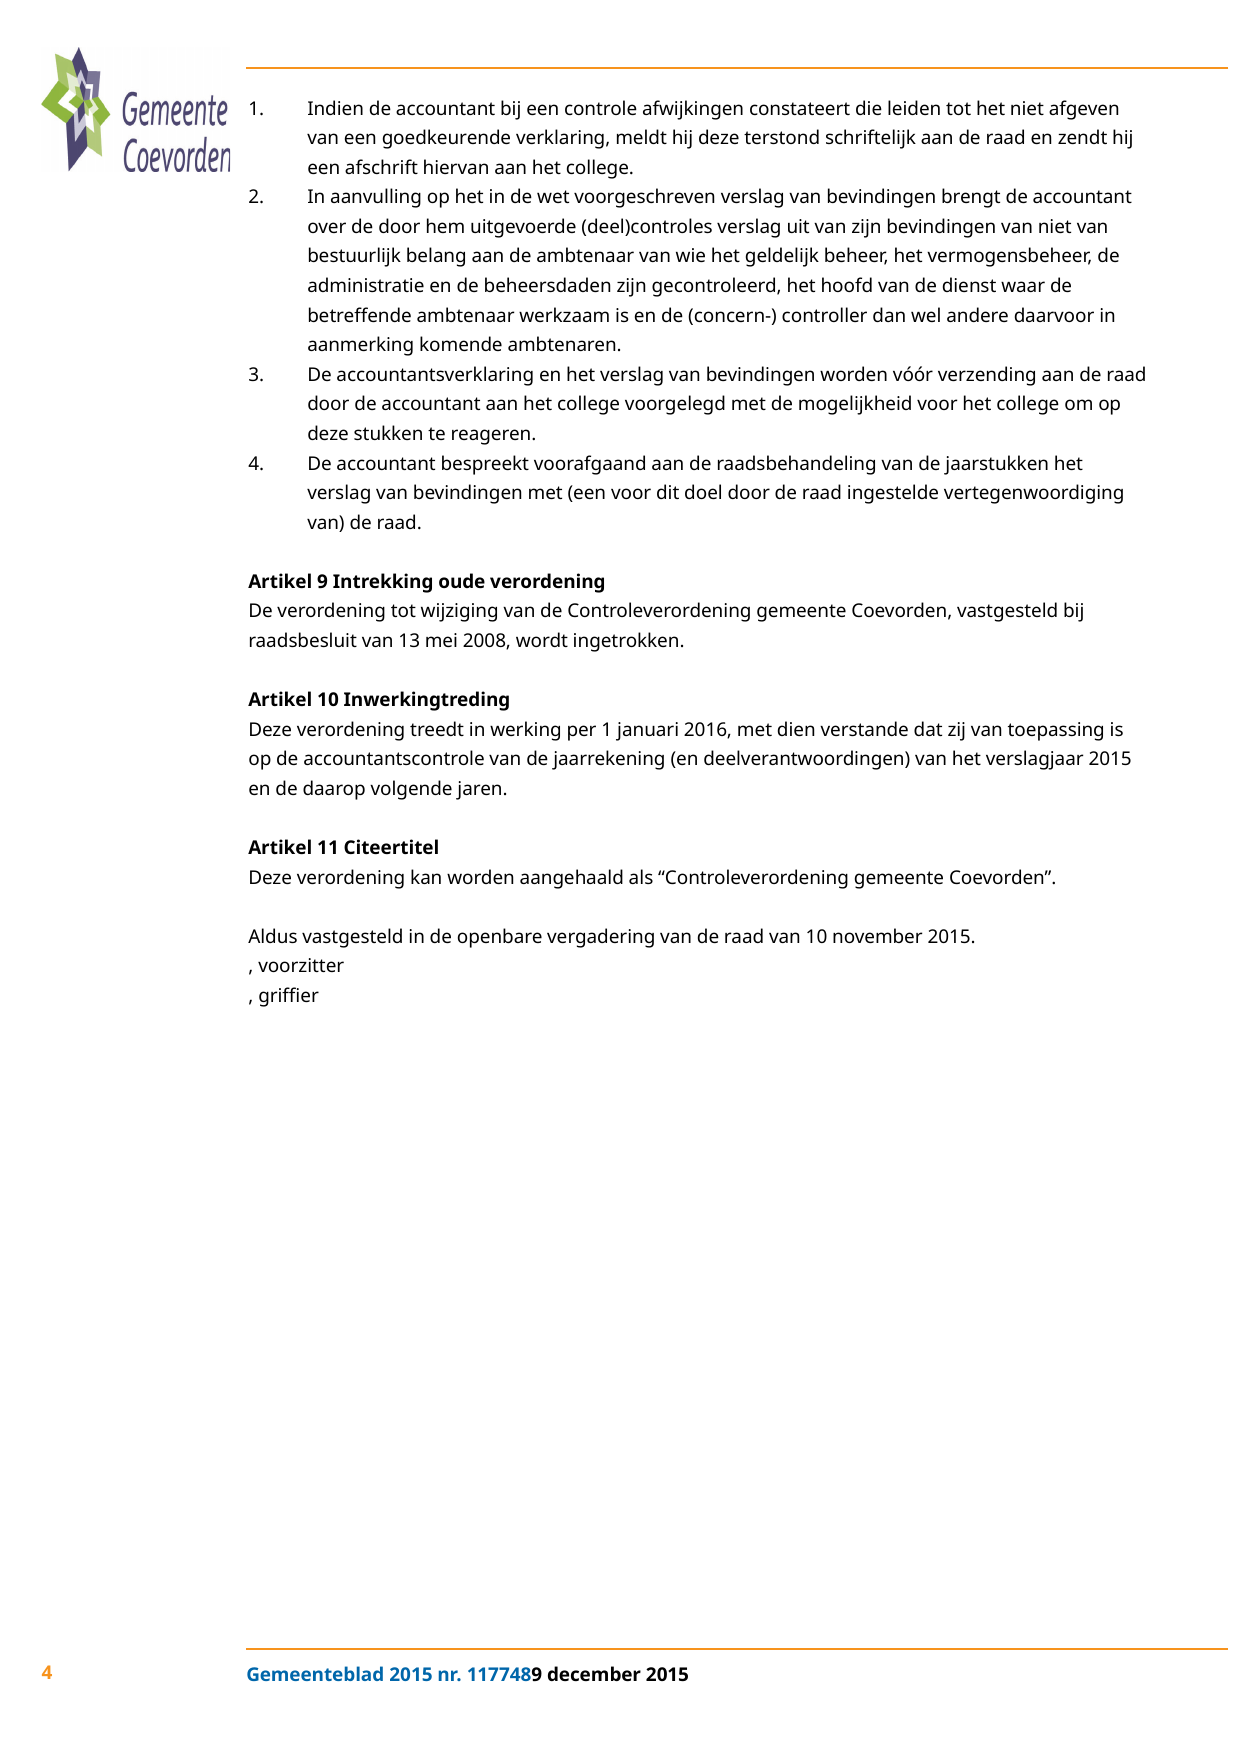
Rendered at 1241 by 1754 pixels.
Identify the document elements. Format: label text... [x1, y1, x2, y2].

list Indien de accountant bij een controle afwijkingen constateert die leiden tot het niet afgeven van een goedkeurende verklaring, meldt hij deze terstond schriftelijk aan de raad en zendt hij een afschrift hiervan aan het college. [248, 95, 1152, 180]
text Aldus vastgesteld in de openbare vergadering van de raad van 10 november 2015. [248, 923, 1152, 949]
text Artikel 11 Citeertitel [248, 834, 1152, 860]
text , voorzitter [248, 953, 1152, 978]
text Artikel 9 Intrekking oude verordening [248, 568, 1152, 594]
text De verordening tot wijziging van de Controleverordening gemeente Coevorden, vastgesteld bij raadsbesluit van 13 mei 2008, wordt ingetrokken. [248, 598, 1152, 653]
list De accountantsverklaring en het verslag van bevindingen worden vóór verzending aan de raad door de accountant aan het college voorgelegd met de mogelijkheid voor het college om op deze stukken te reageren. [248, 361, 1152, 446]
text , griffier [248, 982, 1152, 1008]
text Deze verordening kan worden aangehaald als “Controleverordening gemeente Coevorden”. [248, 864, 1152, 890]
list De accountant bespreekt voorafgaand aan de raadsbehandeling van de jaarstukken het verslag van bevindingen met (een voor dit doel door de raad ingestelde vertegenwoordiging van) de raad. [248, 450, 1152, 535]
list In aanvulling op het in de wet voorgeschreven verslag van bevindingen brengt de accountant over de door hem uitgevoerde (deel)controles verslag uit van zijn bevindingen van niet van bestuurlijk belang aan de ambtenaar van wie het geldelijk beheer, het vermogensbeheer, de administratie en de beheersdaden zijn gecontroleerd, het hoofd van de dienst waar de betreffende ambtenaar werkzaam is en de (concern-) controller dan wel andere daarvoor in aanmerking komende ambtenaren. [248, 183, 1152, 357]
text Artikel 10 Inwerkingtreding [248, 686, 1152, 712]
text Deze verordening treedt in werking per 1 januari 2016, met dien verstande dat zij van toepassing is op de accountantscontrole van de jaarrekening (en deelverantwoordingen) van het verslagjaar 2015 en de daarop volgende jaren. [248, 716, 1152, 801]
picture [41, 47, 231, 172]
